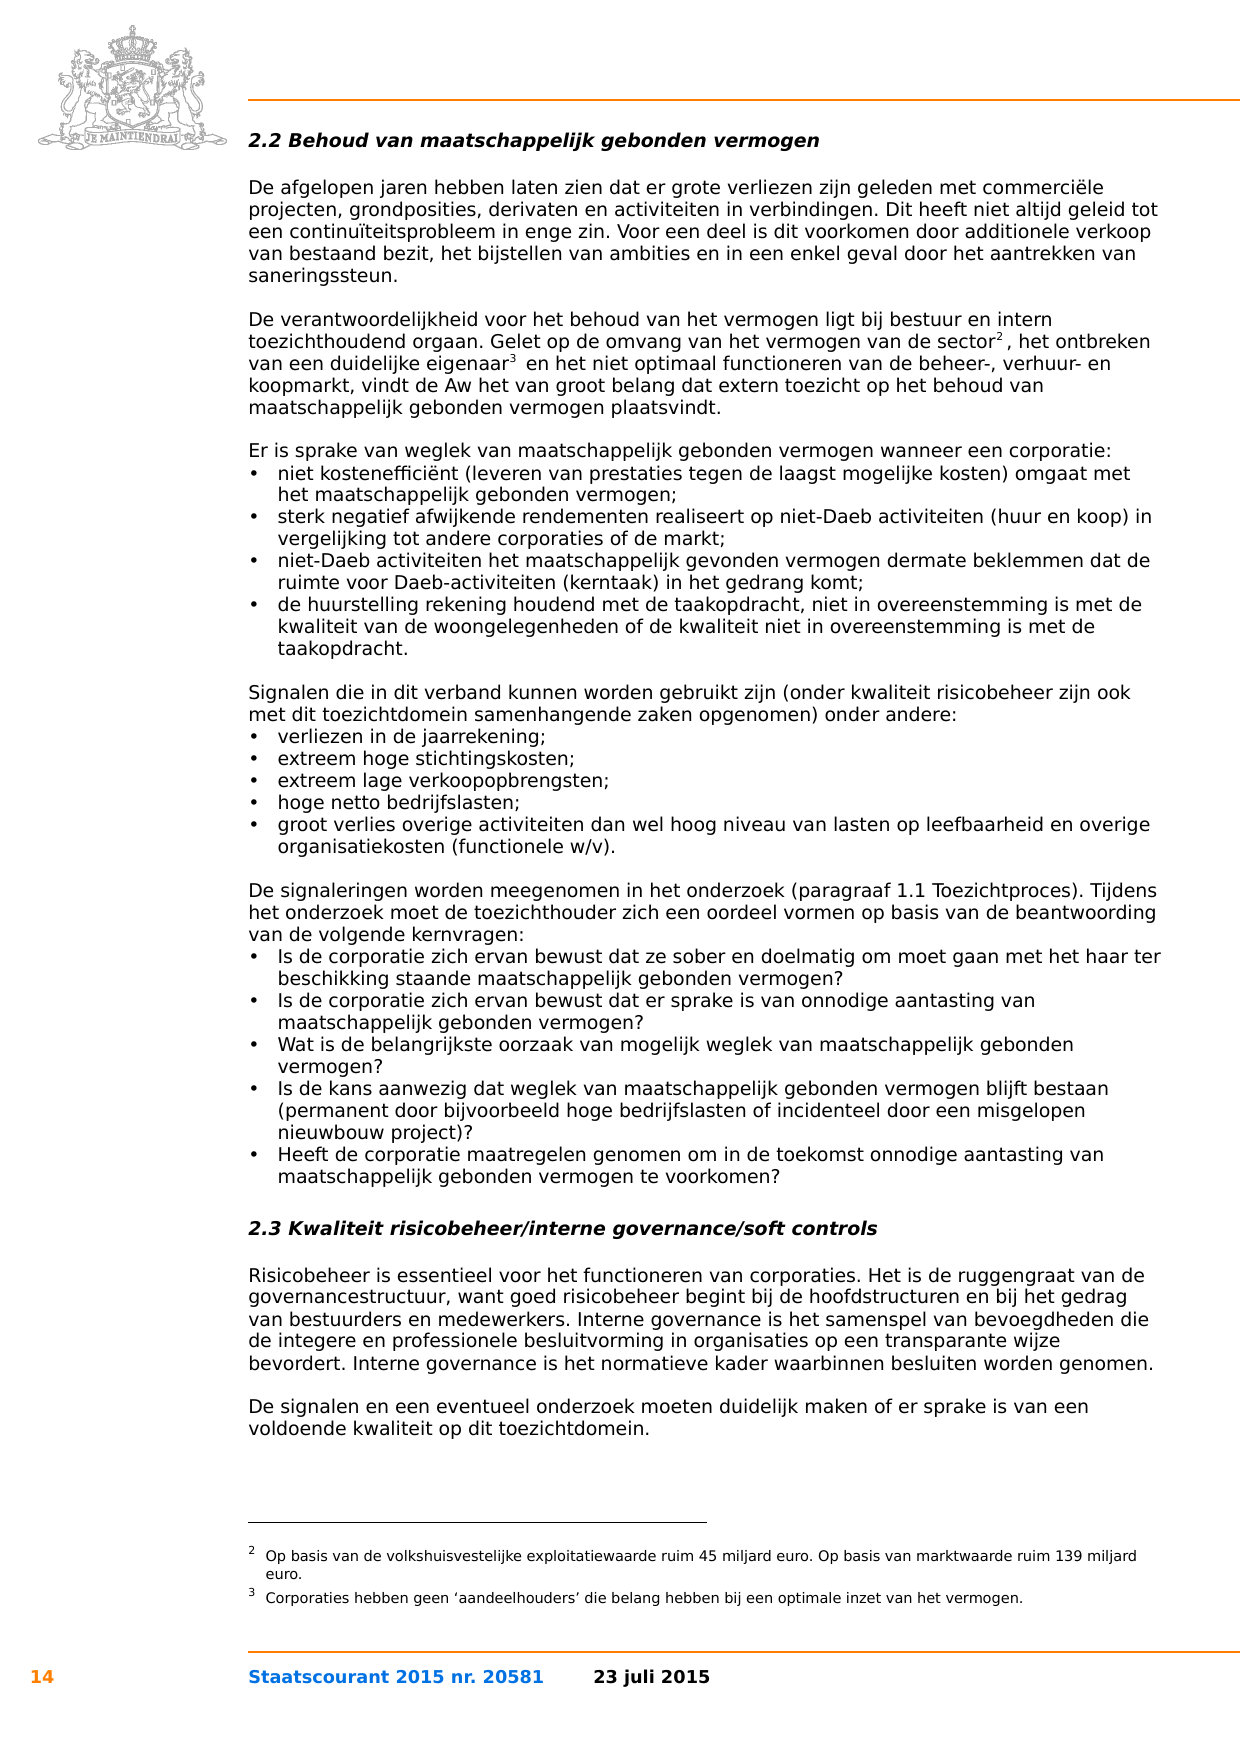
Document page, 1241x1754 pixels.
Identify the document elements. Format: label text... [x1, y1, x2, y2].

text • niet kostenefficiënt (leveren van prestaties tegen de laagst mogelijke kosten) omgaat met het maatschappelijk gebonden vermogen; [248, 462, 1163, 506]
text • extreem hoge stichtingskosten; [248, 748, 1163, 770]
text Er is sprake van weglek van maatschappelijk gebonden vermogen wanneer een corporatie: [248, 440, 1163, 462]
text • Wat is de belangrijkste oorzaak van mogelijk weglek van maatschappelijk gebonden vermogen? [248, 1034, 1163, 1078]
text • Is de corporatie zich ervan bewust dat ze sober en doelmatig om moet gaan met het haar ter beschikking staande maatschappelijk gebonden vermogen? [248, 946, 1163, 990]
picture [38, 25, 227, 150]
text • extreem lage verkoopopbrengsten; [248, 770, 1163, 792]
text • de huurstelling rekening houdend met de taakopdracht, niet in overeenstemming is met de kwaliteit van de woongelegenheden of de kwaliteit niet in overeenstemming is met de taakopdracht. [248, 594, 1163, 660]
text Risicobeheer is essentieel voor het functioneren van corporaties. Het is de ruggengraat van de governancestructuur, want goed risicobeheer begint bij de hoofdstructuren en bij het gedrag van bestuurders en medewerkers. Interne governance is het samenspel van bevoegdheden die de integere en professionele besluitvorming in organisaties op een transparante wijze bevordert. Interne governance is het normatieve kader waarbinnen besluiten worden genomen. [248, 1264, 1163, 1374]
text Corporaties hebben geen ‘aandeelhouders’ die belang hebben bij een optimale inzet van het vermogen. [248, 1586, 1163, 1608]
text De signalen en een eventueel onderzoek moeten duidelijk maken of er sprake is van een voldoende kwaliteit op dit toezichtdomein. [248, 1396, 1163, 1440]
text • sterk negatief afwijkende rendementen realiseert op niet-Daeb activiteiten (huur en koop) in vergelijking tot andere corporaties of de markt; [248, 506, 1163, 550]
text • groot verlies overige activiteiten dan wel hoog niveau van lasten op leefbaarheid en overige organisatiekosten (functionele w/v). [248, 814, 1163, 858]
text De signaleringen worden meegenomen in het onderzoek (paragraaf 1.1 Toezichtproces). Tijdens het onderzoek moet de toezichthouder zich een oordeel vormen op basis van de beantwoording van de volgende kernvragen: [248, 880, 1163, 946]
text • Is de kans aanwezig dat weglek van maatschappelijk gebonden vermogen blijft bestaan (permanent door bijvoorbeeld hoge bedrijfslasten of incidenteel door een misgelopen nieuwbouw project)? [248, 1078, 1163, 1143]
text De verantwoordelijkheid voor het behoud van het vermogen ligt bij bestuur en intern toezichthoudend orgaan. Gelet op de omvang van het vermogen van de sector, het ontbreken van een duidelijke eigenaar en het niet optimaal functioneren van de beheer-, verhuur- en koopmarkt, vindt de Aw het van groot belang dat extern toezicht op het behoud van maatschappelijk gebonden vermogen plaatsvindt. [248, 309, 1163, 418]
text • verliezen in de jaarrekening; [248, 726, 1163, 748]
subtitle 2.2 Behoud van maatschappelijk gebonden vermogen [248, 130, 1163, 152]
text • niet-Daeb activiteiten het maatschappelijk gevonden vermogen dermate beklemmen dat de ruimte voor Daeb-activiteiten (kerntaak) in het gedrang komt; [248, 550, 1163, 594]
text • Is de corporatie zich ervan bewust dat er sprake is van onnodige aantasting van maatschappelijk gebonden vermogen? [248, 990, 1163, 1034]
text Op basis van de volkshuisvestelijke exploitatiewaarde ruim 45 miljard euro. Op basis van marktwaarde ruim 139 miljard euro. [248, 1544, 1163, 1583]
text • Heeft de corporatie maatregelen genomen om in de toekomst onnodige aantasting van maatschappelijk gebonden vermogen te voorkomen? [248, 1143, 1163, 1187]
text Signalen die in dit verband kunnen worden gebruikt zijn (onder kwaliteit risicobeheer zijn ook met dit toezichtdomein samenhangende zaken opgenomen) onder andere: [248, 682, 1163, 726]
text • hoge netto bedrijfslasten; [248, 792, 1163, 814]
text De afgelopen jaren hebben laten zien dat er grote verliezen zijn geleden met commerciële projecten, grondposities, derivaten en activiteiten in verbindingen. Dit heeft niet altijd geleid tot een continuïteitsprobleem in enge zin. Voor een deel is dit voorkomen door additionele verkoop van bestaand bezit, het bijstellen van ambities en in een enkel geval door het aantrekken van saneringssteun. [248, 177, 1163, 287]
subtitle 2.3 Kwaliteit risicobeheer/interne governance/soft controls [248, 1217, 1163, 1239]
